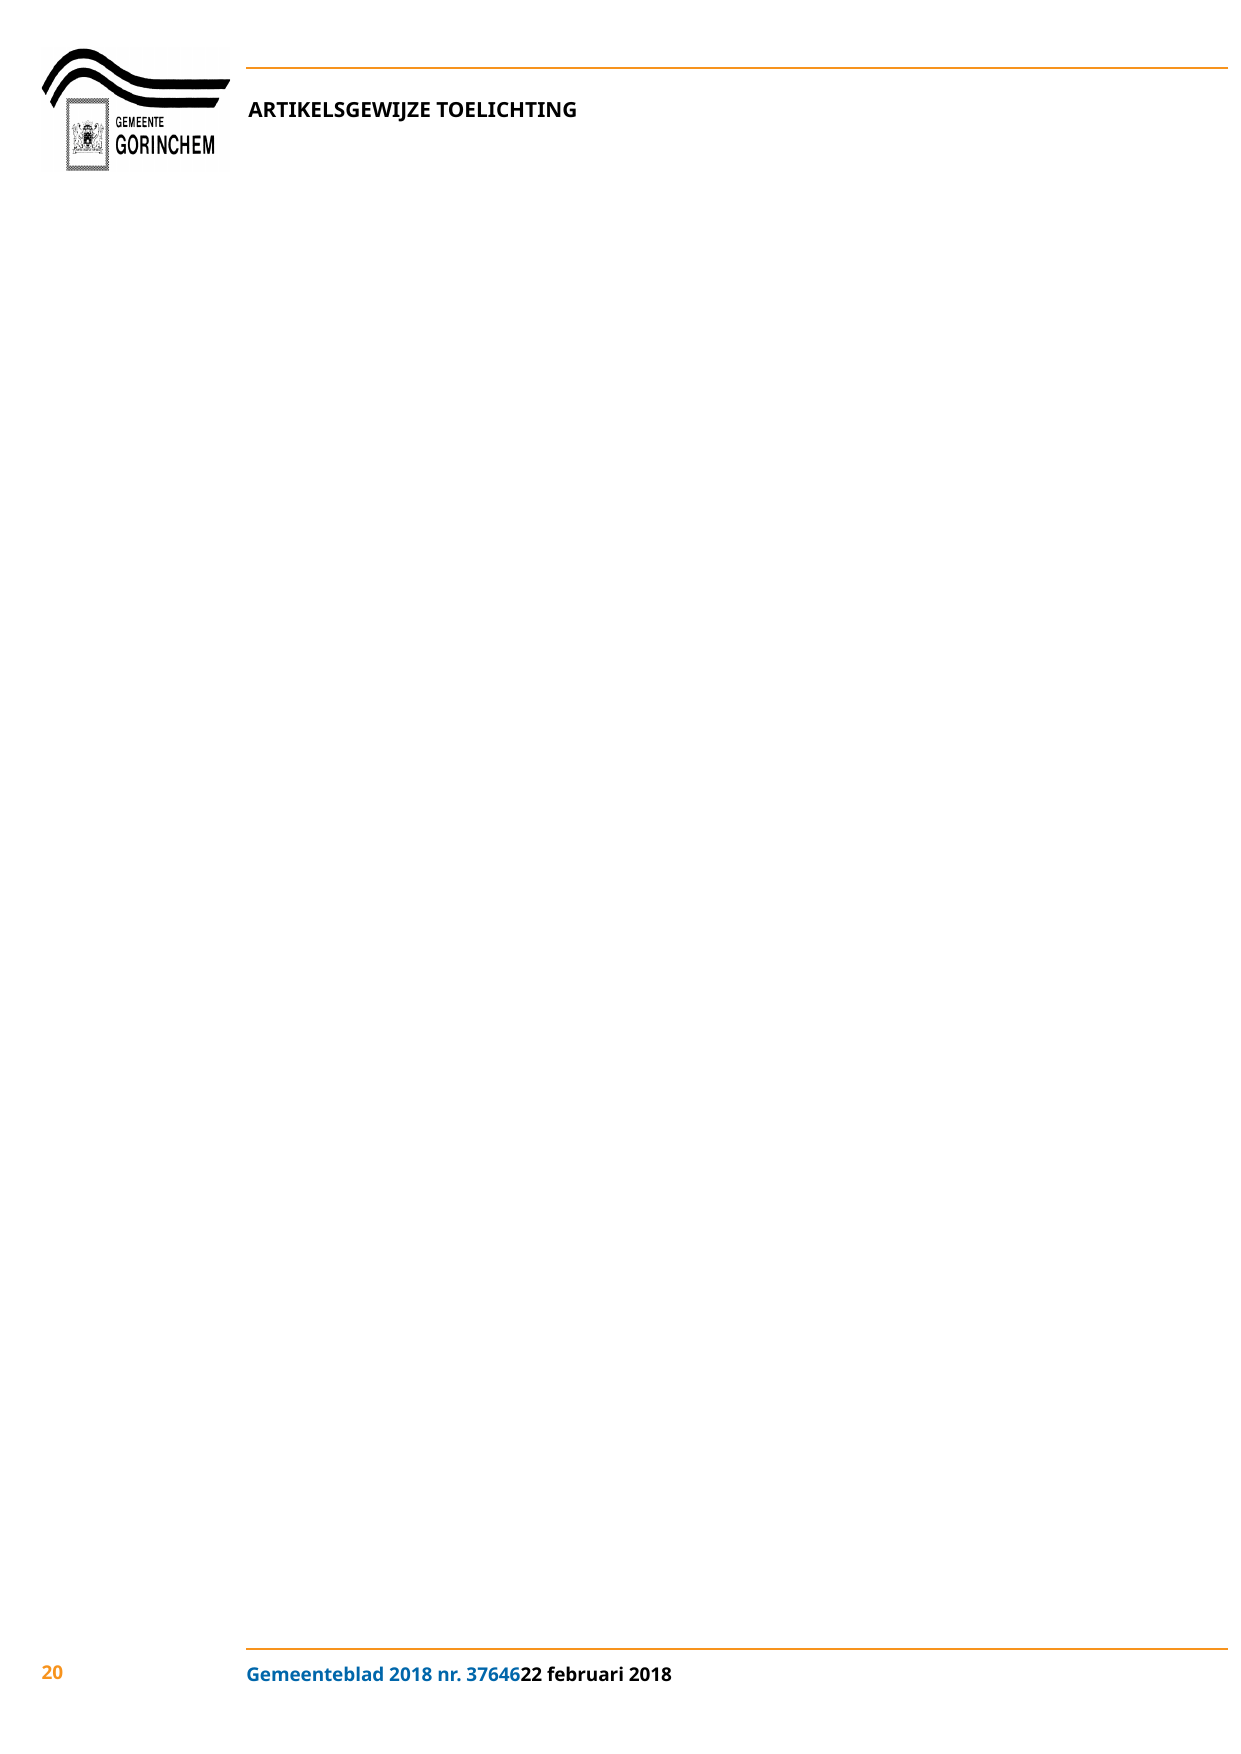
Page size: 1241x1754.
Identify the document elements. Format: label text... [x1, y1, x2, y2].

picture [41, 47, 231, 172]
text ARTIKELSGEWIJZE TOELICHTING [248, 95, 1152, 123]
